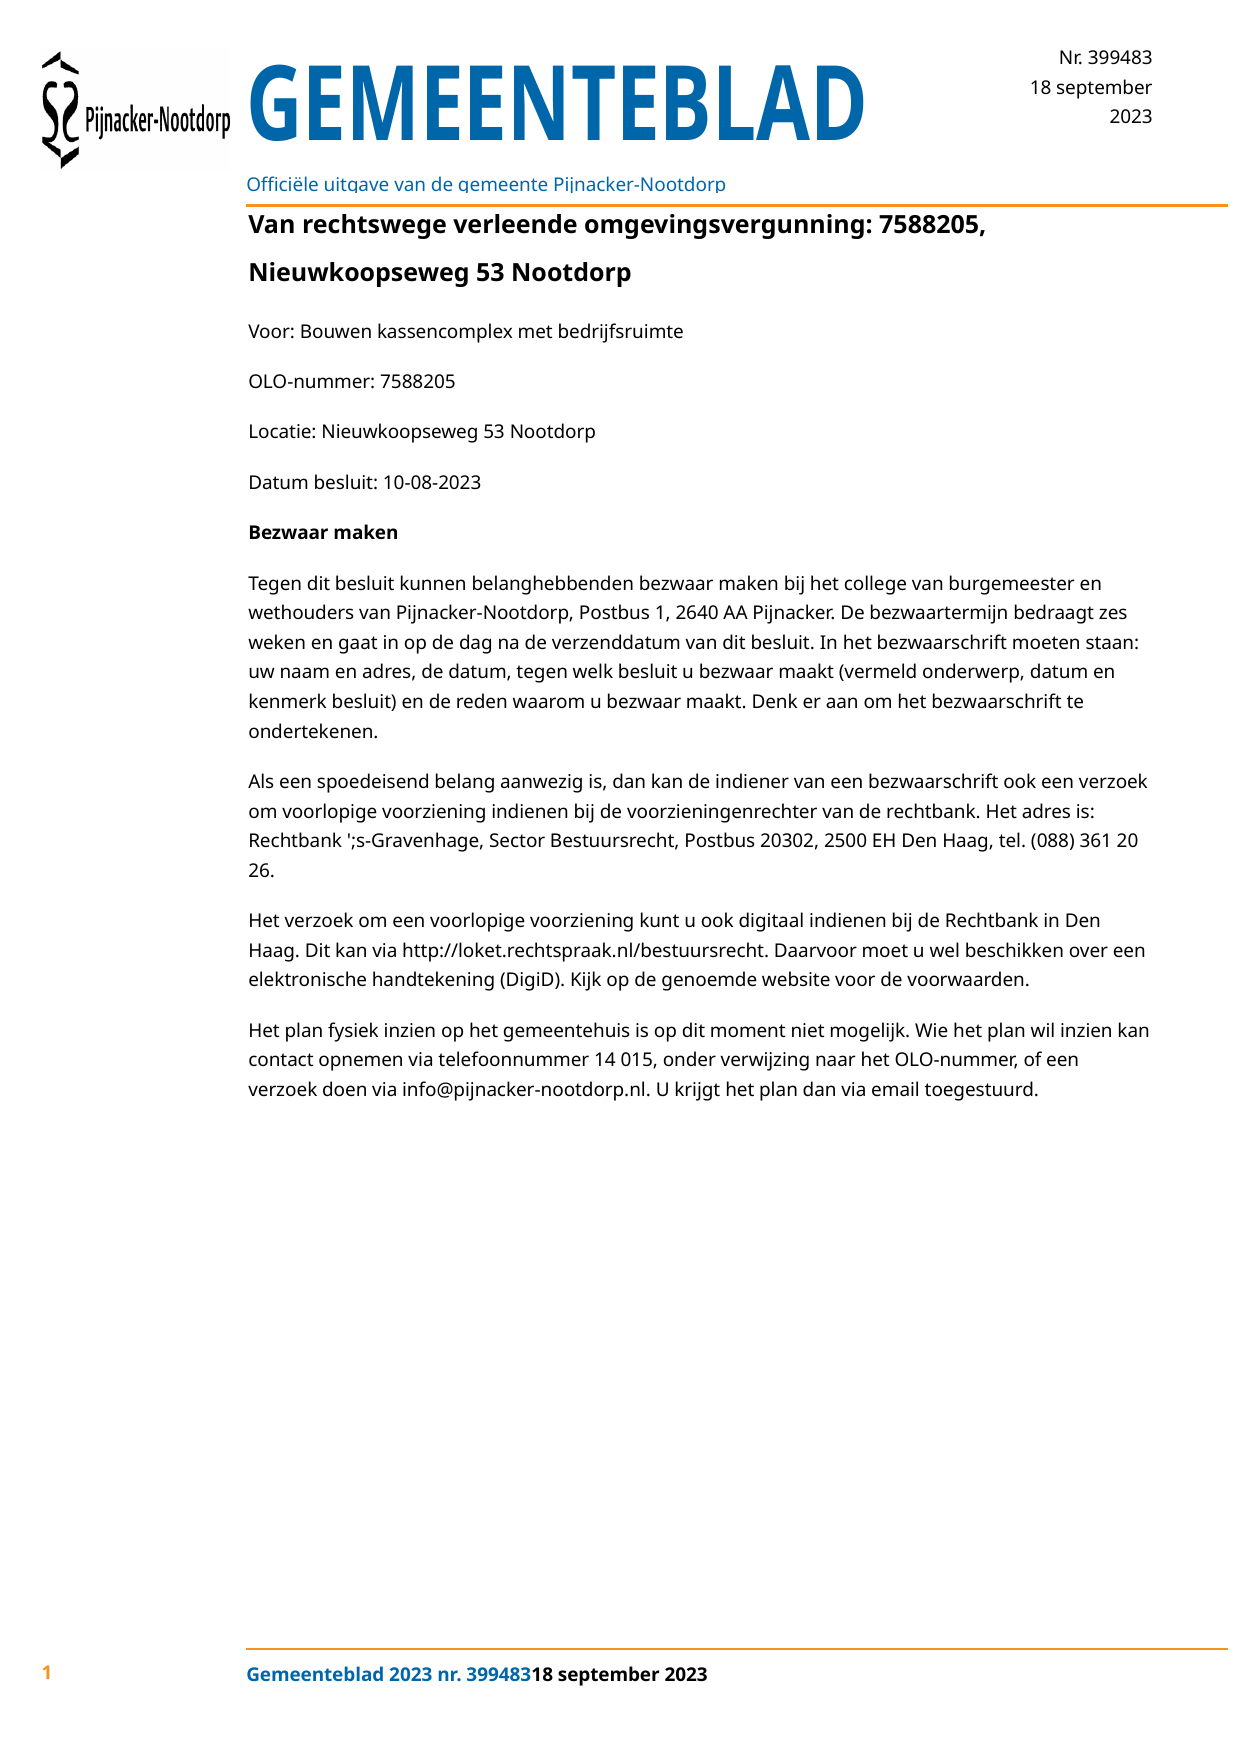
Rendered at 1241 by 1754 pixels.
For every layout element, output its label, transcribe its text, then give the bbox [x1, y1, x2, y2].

text OLO-nummer: 7588205 [248, 368, 1152, 394]
text Als een spoedeisend belang aanwezig is, dan kan de indiener van een bezwaarschrift ook een verzoek om voorlopige voorziening indienen bij de voorzieningenrechter van de rechtbank. Het adres is: Rechtbank ';s-Gravenhage, Sector Bestuursrecht, Postbus 20302, 2500 EH Den Haag, tel. (088) 361 20 26. [248, 768, 1152, 883]
text Het verzoek om een voorlopige voorziening kunt u ook digitaal indienen bij de Rechtbank in Den Haag. Dit kan via http://loket.rechtspraak.nl/bestuursrecht. Daarvoor moet u wel beschikken over een elektronische handtekening (DigiD). Kijk op de genoemde website voor de voorwaarden. [248, 907, 1152, 992]
text Bezwaar maken [248, 519, 1152, 545]
text Tegen dit besluit kunnen belanghebbenden bezwaar maken bij het college van burgemeester en wethouders van Pijnacker-Nootdorp, Postbus 1, 2640 AA Pijnacker. De bezwaartermijn bedraagt zes weken en gaat in op de dag na de verzenddatum van dit besluit. In het bezwaarschrift moeten staan: uw naam en adres, de datum, tegen welk besluit u bezwaar maakt (vermeld onderwerp, datum en kenmerk besluit) en de reden waarom u bezwaar maakt. Denk er aan om het bezwaarschrift te ondertekenen. [248, 570, 1152, 744]
text Van rechtswege verleende omgevingsvergunning: 7588205, Nieuwkoopseweg 53 Nootdorp [248, 207, 1152, 288]
text Voor: Bouwen kassencomplex met bedrijfsruimte [248, 318, 1152, 344]
text Het plan fysiek inzien op het gemeentehuis is op dit moment niet mogelijk. Wie het plan wil inzien kan contact opnemen via telefoonnummer 14 015, onder verwijzing naar het OLO-nummer, of een verzoek doen via info@pijnacker-nootdorp.nl. U krijgt het plan dan via email toegestuurd. [248, 1017, 1152, 1102]
text Locatie: Nieuwkoopseweg 53 Nootdorp [248, 419, 1152, 444]
picture [41, 47, 231, 172]
text Datum besluit: 10-08-2023 [248, 469, 1152, 495]
